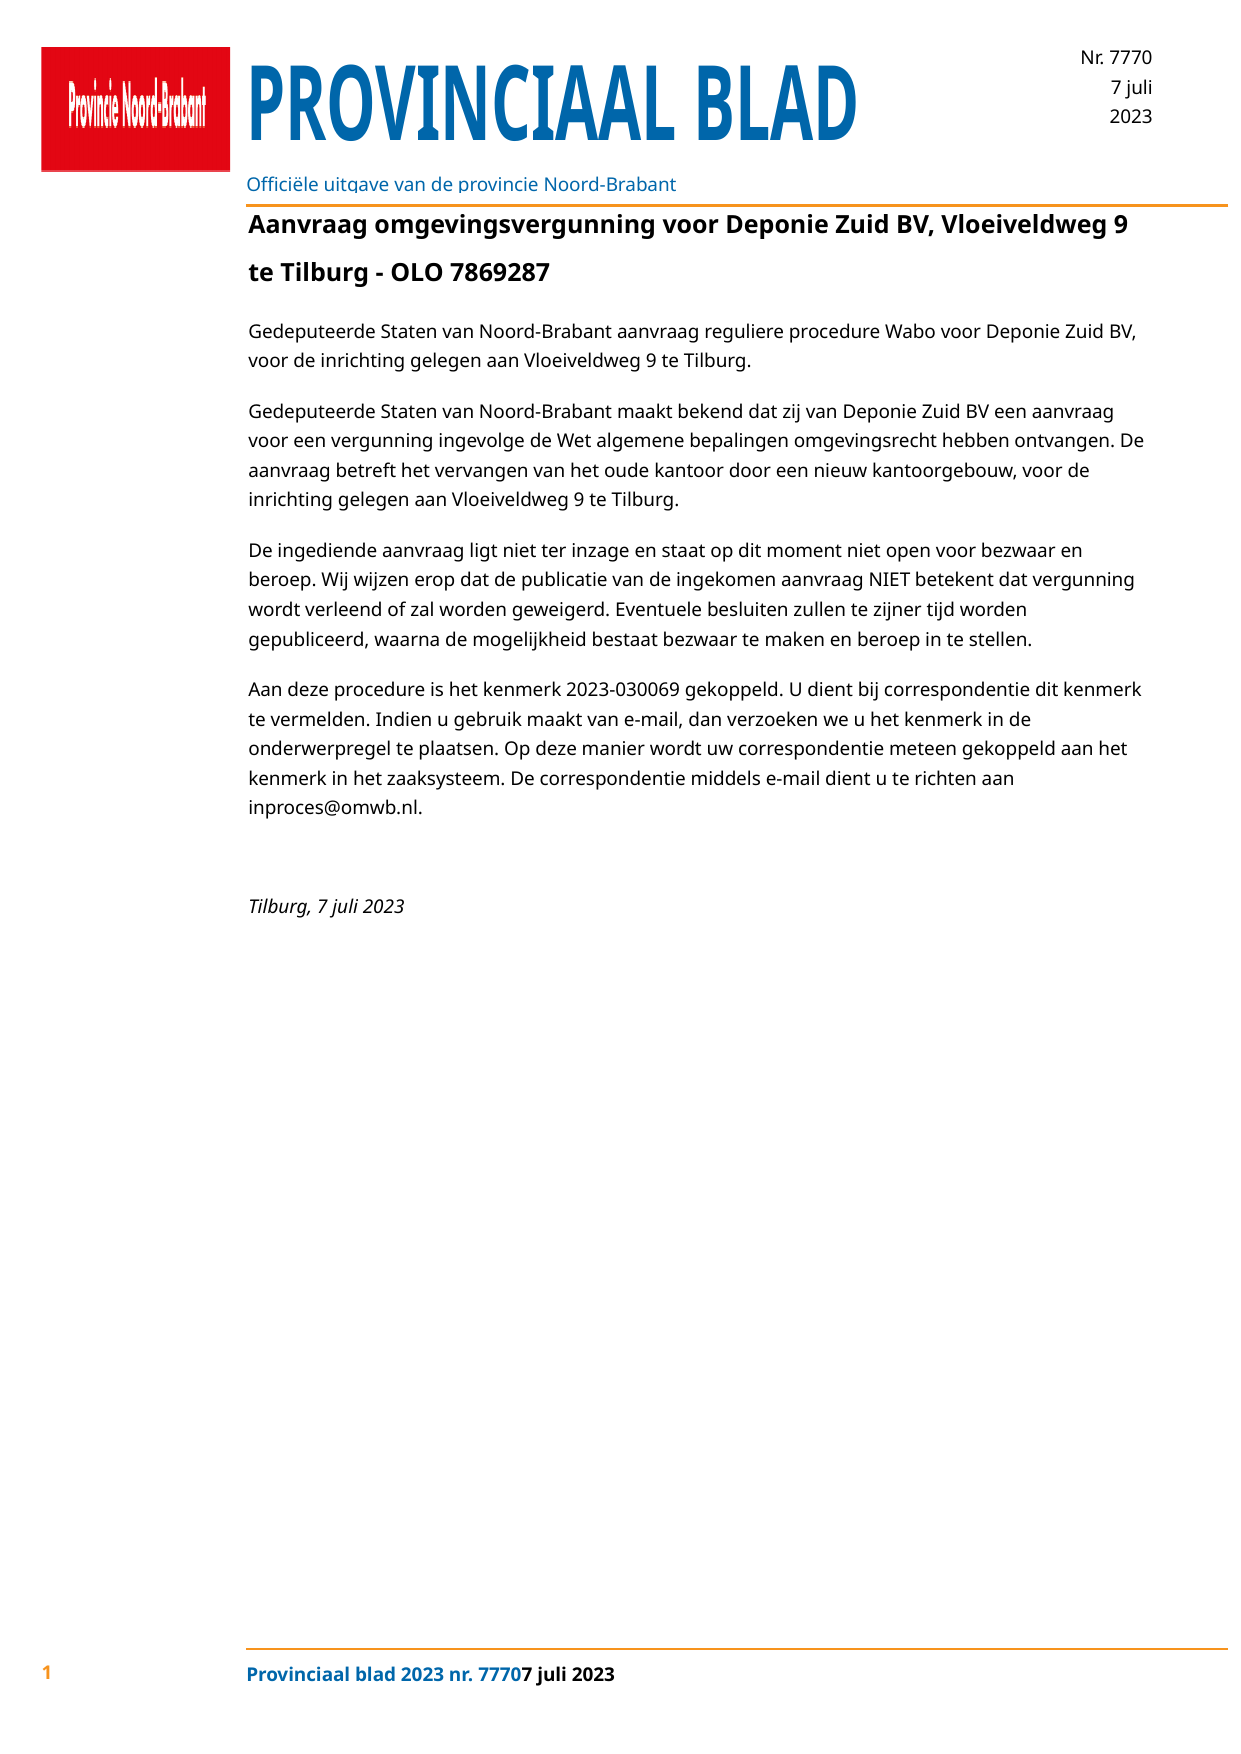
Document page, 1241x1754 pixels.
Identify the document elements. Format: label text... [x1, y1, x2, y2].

text Aanvraag omgevingsvergunning voor Deponie Zuid BV, Vloeiveldweg 9 te Tilburg - OLO 7869287 [248, 207, 1152, 288]
text De ingediende aanvraag ligt niet ter inzage en staat op dit moment niet open voor bezwaar en beroep. Wij wijzen erop dat de publicatie van de ingekomen aanvraag NIET betekent dat vergunning wordt verleend of zal worden geweigerd. Eventuele besluiten zullen te zijner tijd worden gepubliceerd, waarna de mogelijkheid bestaat bezwaar te maken en beroep in te stellen. [248, 537, 1152, 652]
text Gedeputeerde Staten van Noord-Brabant maakt bekend dat zij van Deponie Zuid BV een aanvraag voor een vergunning ingevolge de Wet algemene bepalingen omgevingsrecht hebben ontvangen. De aanvraag betreft het vervangen van het oude kantoor door een nieuw kantoorgebouw, voor de inrichting gelegen aan Vloeiveldweg 9 te Tilburg. [248, 398, 1152, 512]
text Tilburg, 7 juli 2023 [248, 893, 1152, 918]
text Aan deze procedure is het kenmerk 2023-030069 gekoppeld. U dient bij correspondentie dit kenmerk te vermelden. Indien u gebruik maakt van e-mail, dan verzoeken we u het kenmerk in de onderwerpregel te plaatsen. Op deze manier wordt uw correspondentie meteen gekoppeld aan het kenmerk in het zaaksysteem. De correspondentie middels e-mail dient u te richten aan inproces@omwb.nl. [248, 676, 1152, 820]
text Gedeputeerde Staten van Noord-Brabant aanvraag reguliere procedure Wabo voor Deponie Zuid BV, voor de inrichting gelegen aan Vloeiveldweg 9 te Tilburg. [248, 318, 1152, 373]
picture [41, 47, 231, 172]
